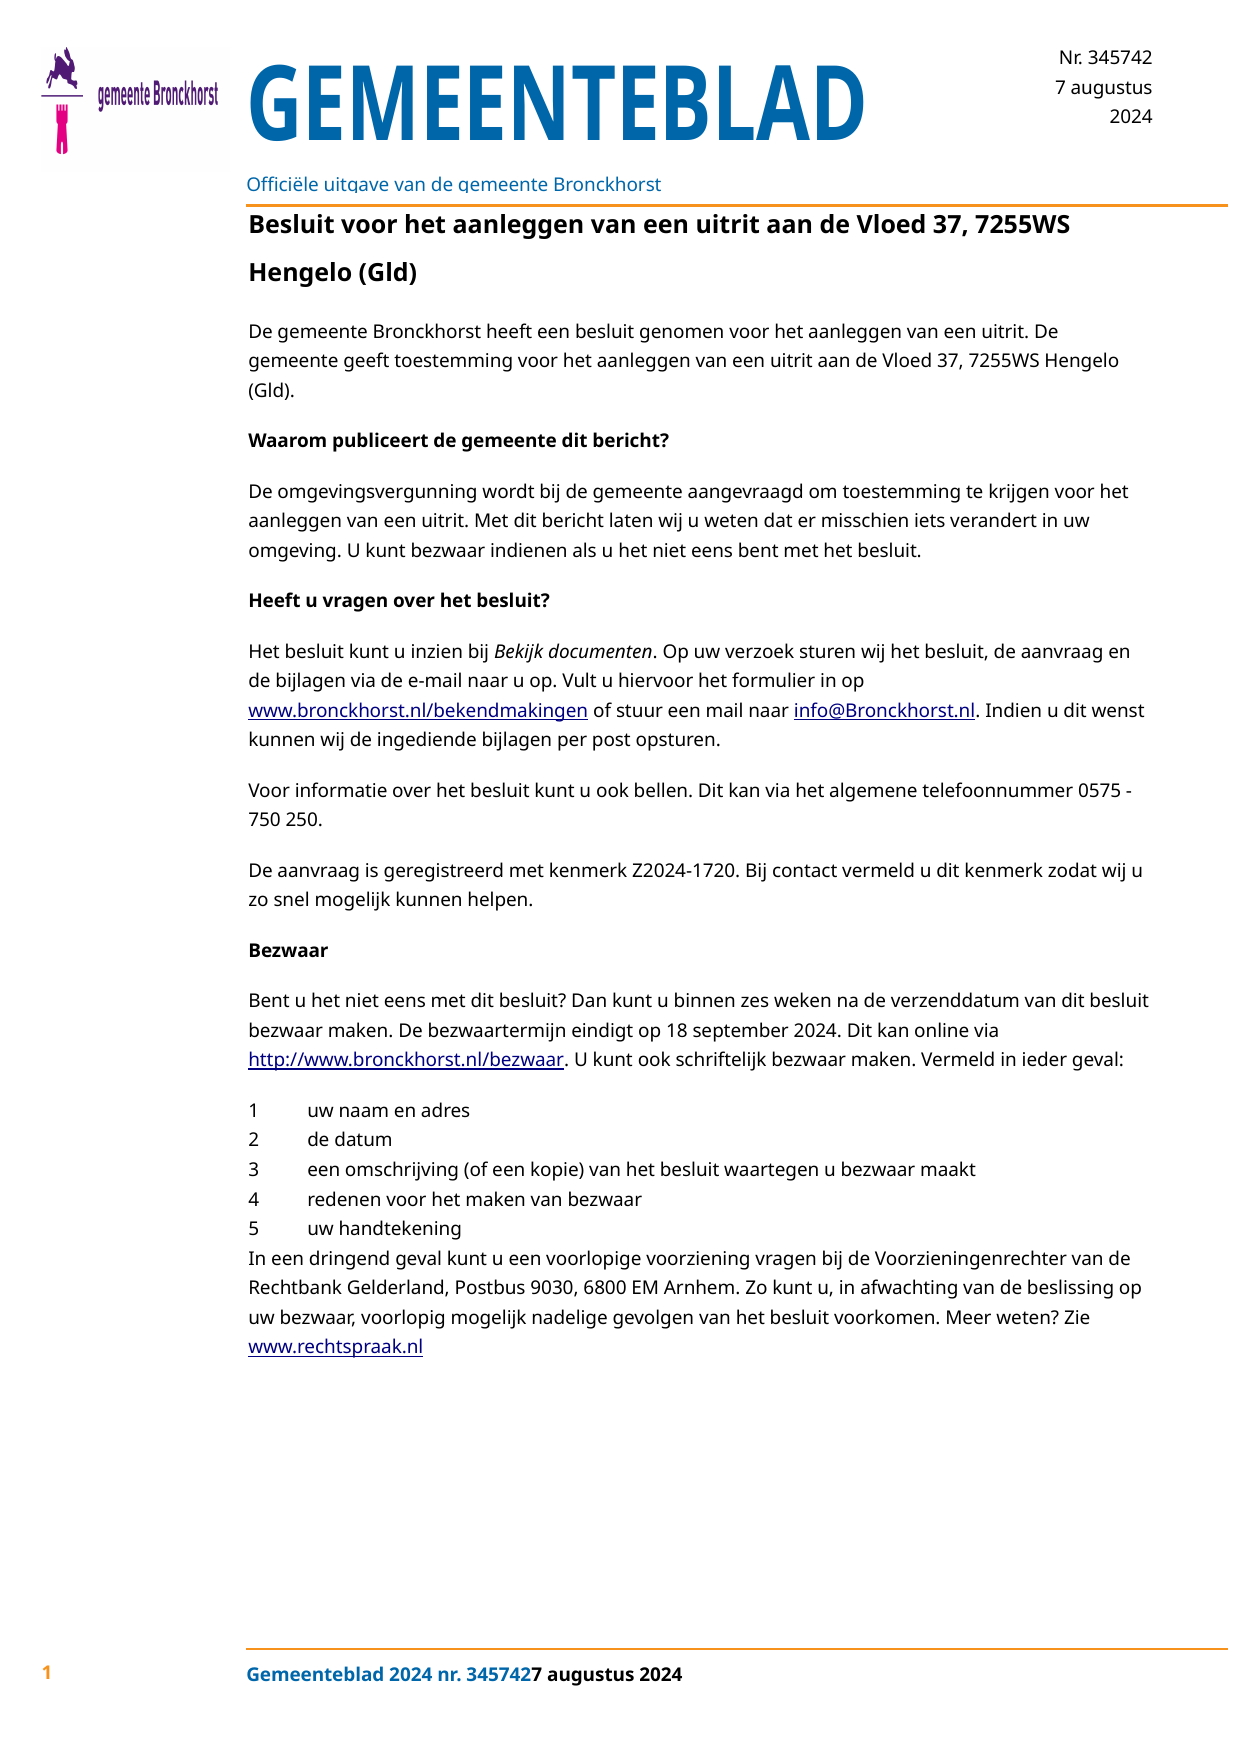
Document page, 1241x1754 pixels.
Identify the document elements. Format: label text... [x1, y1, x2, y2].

text Het besluit kunt u inzien bij Bekijk documenten. Op uw verzoek sturen wij het besluit, de aanvraag en de bijlagen via de e-mail naar u op. Vult u hiervoor het formulier in op www.bronckhorst.nl/bekendmakingen of stuur een mail naar info@Bronckhorst.nl. Indien u dit wenst kunnen wij de ingediende bijlagen per post opsturen. [248, 638, 1152, 752]
text Bezwaar [248, 937, 1152, 963]
text In een dringend geval kunt u een voorlopige voorziening vragen bij de Voorzieningenrechter van de Rechtbank Gelderland, Postbus 9030, 6800 EM Arnhem. Zo kunt u, in afwachting van de beslissing op uw bezwaar, voorlopig mogelijk nadelige gevolgen van het besluit voorkomen. Meer weten? Zie www.rechtspraak.nl [248, 1245, 1152, 1359]
list uw handtekening [248, 1215, 1152, 1241]
list de datum [248, 1127, 1152, 1152]
list redenen voor het maken van bezwaar [248, 1186, 1152, 1212]
text Bent u het niet eens met dit besluit? Dan kunt u binnen zes weken na de verzenddatum van dit besluit bezwaar maken. De bezwaartermijn eindigt op 18 september 2024. Dit kan online via http://www.bronckhorst.nl/bezwaar. U kunt ook schriftelijk bezwaar maken. Vermeld in ieder geval: [248, 987, 1152, 1072]
text De omgevingsvergunning wordt bij de gemeente aangevraagd om toestemming te krijgen voor het aanleggen van een uitrit. Met dit bericht laten wij u weten dat er misschien iets verandert in uw omgeving. U kunt bezwaar indienen als u het niet eens bent met het besluit. [248, 478, 1152, 563]
text Heeft u vragen over het besluit? [248, 587, 1152, 613]
text Waarom publiceert de gemeente dit bericht? [248, 427, 1152, 453]
text De aanvraag is geregistreerd met kenmerk Z2024-1720. Bij contact vermeld u dit kenmerk zodat wij u zo snel mogelijk kunnen helpen. [248, 857, 1152, 912]
text De gemeente Bronckhorst heeft een besluit genomen voor het aanleggen van een uitrit. De gemeente geeft toestemming voor het aanleggen van een uitrit aan de Vloed 37, 7255WS Hengelo (Gld). [248, 318, 1152, 403]
list uw naam en adres [248, 1097, 1152, 1123]
text Voor informatie over het besluit kunt u ook bellen. Dit kan via het algemene telefoonnummer 0575 - 750 250. [248, 777, 1152, 832]
picture [41, 47, 231, 172]
list een omschrijving (of een kopie) van het besluit waartegen u bezwaar maakt [248, 1156, 1152, 1182]
text Besluit voor het aanleggen van een uitrit aan de Vloed 37, 7255WS Hengelo (Gld) [248, 207, 1152, 288]
